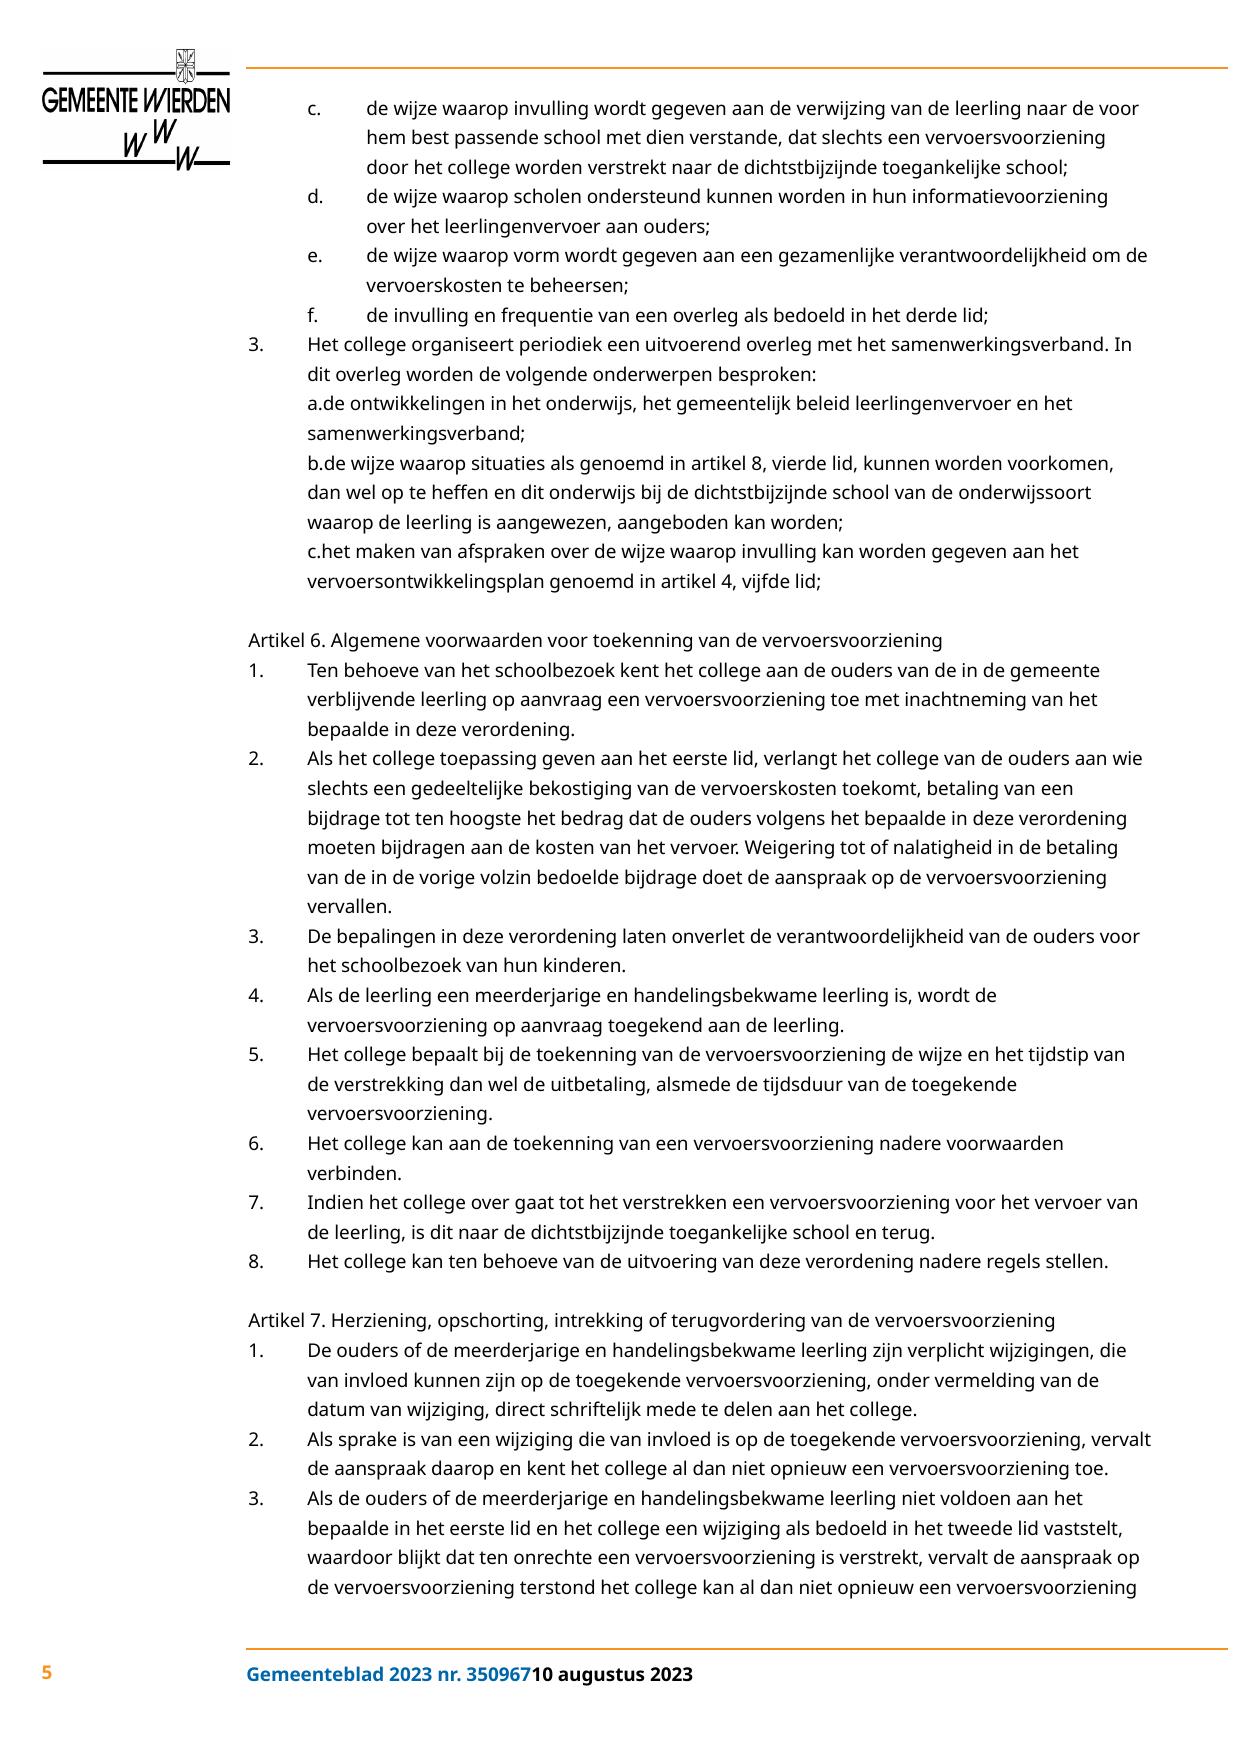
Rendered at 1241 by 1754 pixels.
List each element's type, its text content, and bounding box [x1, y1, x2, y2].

list De ouders of de meerderjarige en handelingsbekwame leerling zijn verplicht wijzigingen, die van invloed kunnen zijn op de toegekende vervoersvoorziening, onder vermelding van de datum van wijziging, direct schriftelijk mede te delen aan het college. [248, 1337, 1152, 1422]
list Als de ouders of de meerderjarige en handelingsbekwame leerling niet voldoen aan het bepaalde in het eerste lid en het college een wijziging als bedoeld in het tweede lid vaststelt, waardoor blijkt dat ten onrechte een vervoersvoorziening is verstrekt, vervalt de aanspraak op de vervoersvoorziening terstond het college kan al dan niet opnieuw een vervoersvoorziening [248, 1485, 1152, 1600]
list Als het college toepassing geven aan het eerste lid, verlangt het college van de ouders aan wie slechts een gedeeltelijke bekostiging van de vervoerskosten toekomt, betaling van een bijdrage tot ten hoogste het bedrag dat de ouders volgens het bepaalde in deze verordening moeten bijdragen aan de kosten van het vervoer. Weigering tot of nalatigheid in de betaling van de in de vorige volzin bedoelde bijdrage doet de aanspraak op de vervoersvoorziening vervallen. [248, 746, 1152, 919]
list de wijze waarop invulling wordt gegeven aan de verwijzing van de leerling naar de voor hem best passende school met dien verstande, dat slechts een vervoersvoorziening door het college worden verstrekt naar de dichtstbijzijnde toegankelijke school; [307, 95, 1152, 180]
list a.de ontwikkelingen in het onderwijs, het gemeentelijk beleid leerlingenvervoer en het samenwerkingsverband; [248, 391, 1152, 446]
picture [41, 47, 231, 172]
list Als de leerling een meerderjarige en handelingsbekwame leerling is, wordt de vervoersvoorziening op aanvraag toegekend aan de leerling. [248, 982, 1152, 1038]
list de invulling en frequentie van een overleg als bedoeld in het derde lid; [307, 302, 1152, 328]
list b.de wijze waarop situaties als genoemd in artikel 8, vierde lid, kunnen worden voorkomen, dan wel op te heffen en dit onderwijs bij de dichtstbijzijnde school van de onderwijssoort waarop de leerling is aangewezen, aangeboden kan worden; [248, 450, 1152, 535]
list Het college organiseert periodiek een uitvoerend overleg met het samenwerkingsverband. In dit overleg worden de volgende onderwerpen besproken: [248, 331, 1152, 387]
list Het college bepaalt bij de toekenning van de vervoersvoorziening de wijze en het tijdstip van de verstrekking dan wel de uitbetaling, alsmede de tijdsduur van de toegekende vervoersvoorziening. [248, 1041, 1152, 1126]
list Het college kan ten behoeve van de uitvoering van deze verordening nadere regels stellen. [248, 1248, 1152, 1274]
list De bepalingen in deze verordening laten onverlet de verantwoordelijkheid van de ouders voor het schoolbezoek van hun kinderen. [248, 923, 1152, 978]
list de wijze waarop vorm wordt gegeven aan een gezamenlijke verantwoordelijkheid om de vervoerskosten te beheersen; [307, 243, 1152, 298]
list Als sprake is van een wijziging die van invloed is op de toegekende vervoersvoorziening, vervalt de aanspraak daarop en kent het college al dan niet opnieuw een vervoersvoorziening toe. [248, 1426, 1152, 1481]
list Het college kan aan de toekenning van een vervoersvoorziening nadere voorwaarden verbinden. [248, 1130, 1152, 1186]
list de wijze waarop scholen ondersteund kunnen worden in hun informatievoorziening over het leerlingenvervoer aan ouders; [307, 183, 1152, 239]
text Artikel 6. Algemene voorwaarden voor toekenning van de vervoersvoorziening [248, 627, 1152, 653]
list Indien het college over gaat tot het verstrekken een vervoersvoorziening voor het vervoer van de leerling, is dit naar de dichtstbijzijnde toegankelijke school en terug. [248, 1189, 1152, 1245]
list c.het maken van afspraken over de wijze waarop invulling kan worden gegeven aan het vervoersontwikkelingsplan genoemd in artikel 4, vijfde lid; [248, 538, 1152, 594]
list Ten behoeve van het schoolbezoek kent het college aan de ouders van de in de gemeente verblijvende leerling op aanvraag een vervoersvoorziening toe met inachtneming van het bepaalde in deze verordening. [248, 657, 1152, 742]
text Artikel 7. Herziening, opschorting, intrekking of terugvordering van de vervoersvoorziening [248, 1308, 1152, 1333]
